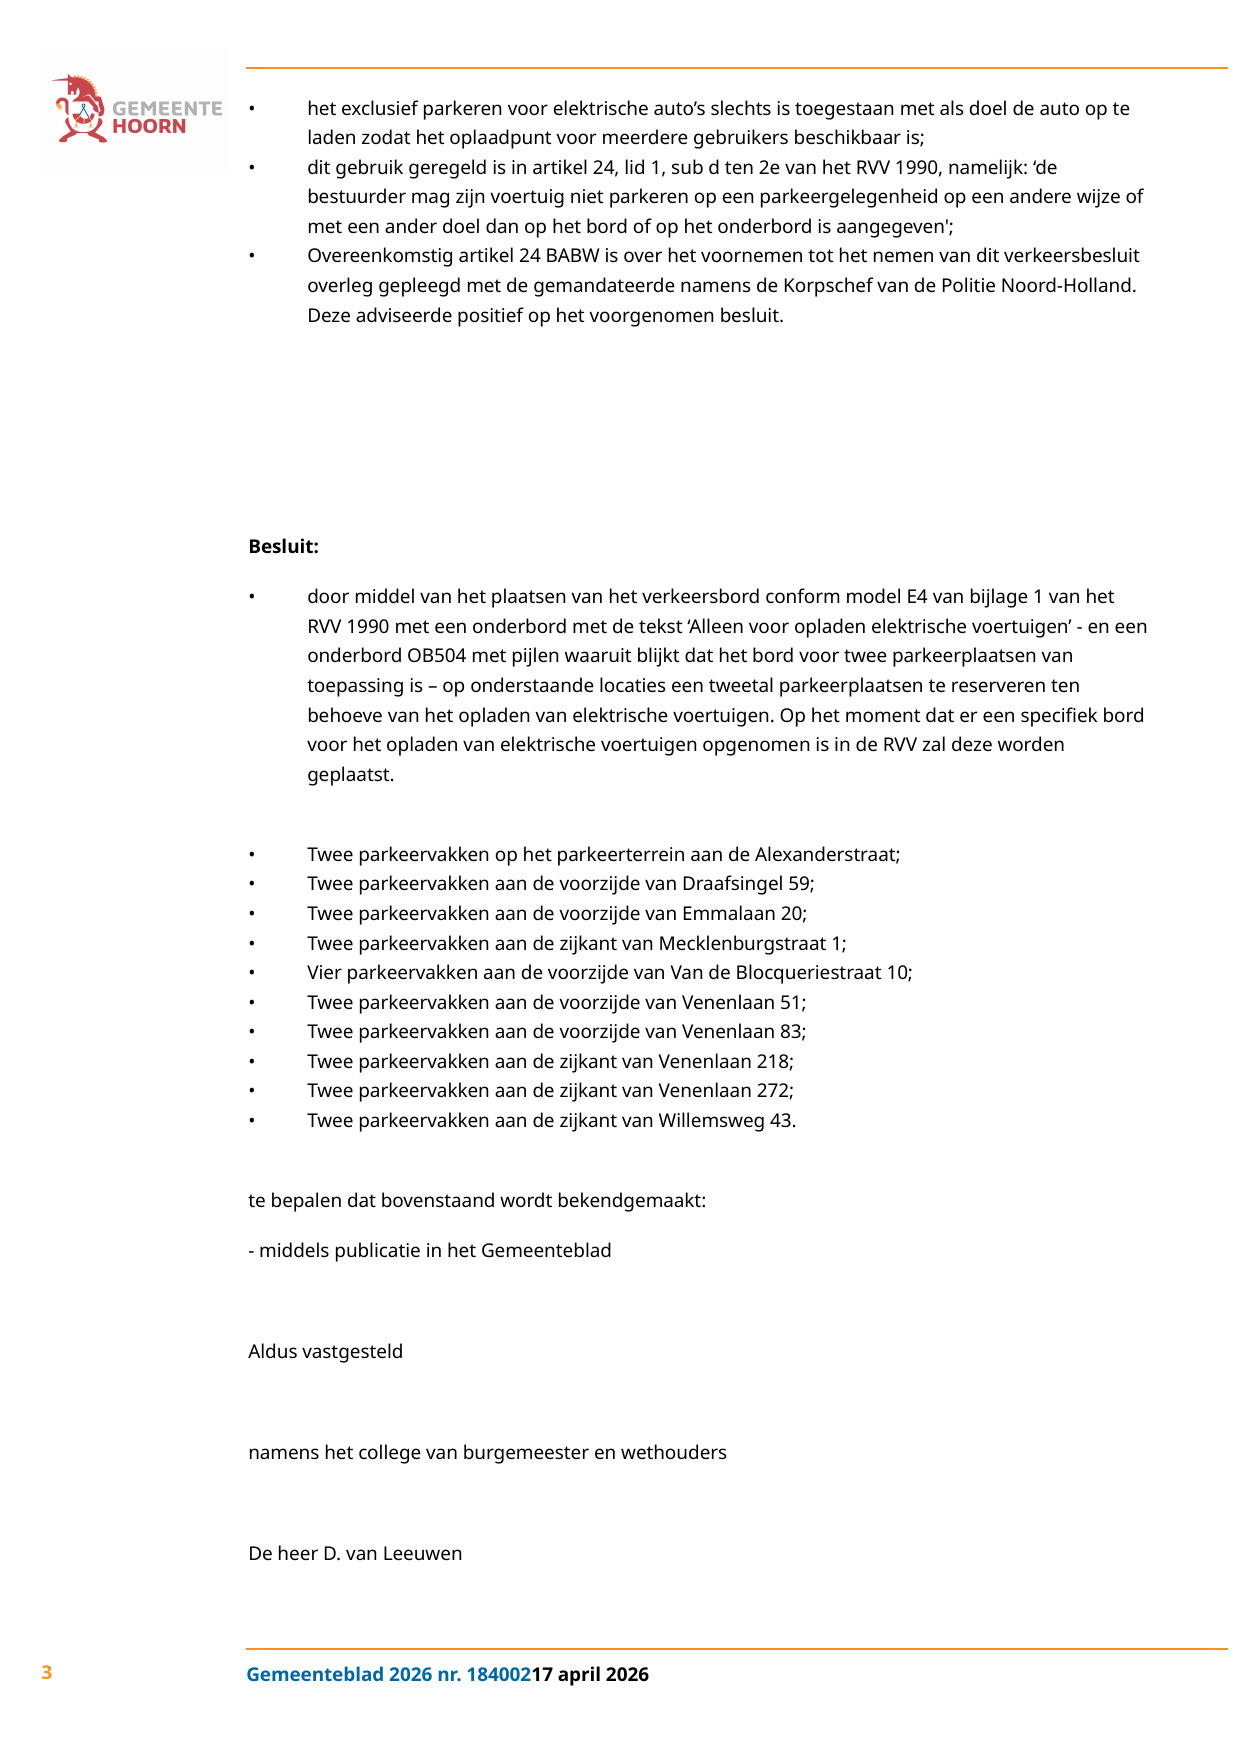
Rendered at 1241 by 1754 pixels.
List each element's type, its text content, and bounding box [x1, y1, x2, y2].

list Overeenkomstig artikel 24 BABW is over het voornemen tot het nemen van dit verkeersbesluit overleg gepleegd met de gemandateerde namens de Korpschef van de Politie Noord-Holland. Deze adviseerde positief op het voorgenomen besluit. [248, 243, 1152, 328]
list Twee parkeervakken aan de voorzijde van Emmalaan 20; [248, 900, 1152, 926]
list Twee parkeervakken aan de zijkant van Venenlaan 272; [248, 1078, 1152, 1103]
list Vier parkeervakken aan de voorzijde van Van de Blocqueriestraat 10; [248, 959, 1152, 985]
list Twee parkeervakken op het parkeerterrein aan de Alexanderstraat; [248, 841, 1152, 867]
text namens het college van burgemeester en wethouders [248, 1439, 1152, 1465]
list het exclusief parkeren voor elektrische auto’s slechts is toegestaan met als doel de auto op te laden zodat het oplaadpunt voor meerdere gebruikers beschikbaar is; [248, 95, 1152, 150]
list dit gebruik geregeld is in artikel 24, lid 1, sub d ten 2e van het RVV 1990, namelijk: ‘de bestuurder mag zijn voertuig niet parkeren op een parkeergelegenheid op een andere wijze of met een ander doel dan op het bord of op het onderbord is aangegeven'; [248, 154, 1152, 239]
list Twee parkeervakken aan de voorzijde van Venenlaan 83; [248, 1018, 1152, 1044]
picture [41, 47, 231, 172]
text Besluit: [248, 533, 1152, 559]
list Twee parkeervakken aan de voorzijde van Draafsingel 59; [248, 871, 1152, 896]
text te bepalen dat bovenstaand wordt bekendgemaakt: [248, 1187, 1152, 1213]
list Twee parkeervakken aan de zijkant van Mecklenburgstraat 1; [248, 930, 1152, 956]
list Twee parkeervakken aan de voorzijde van Venenlaan 51; [248, 989, 1152, 1015]
list door middel van het plaatsen van het verkeersbord conform model E4 van bijlage 1 van het RVV 1990 met een onderbord met de tekst ‘Alleen voor opladen elektrische voertuigen’ - en een onderbord OB504 met pijlen waaruit blijkt dat het bord voor twee parkeerplaatsen van toepassing is – op onderstaande locaties een tweetal parkeerplaatsen te reserveren ten behoeve van het opladen van elektrische voertuigen. Op het moment dat er een specifiek bord voor het opladen van elektrische voertuigen opgenomen is in de RVV zal deze worden geplaatst. [248, 583, 1152, 787]
text - middels publicatie in het Gemeenteblad [248, 1238, 1152, 1263]
text De heer D. van Leeuwen [248, 1540, 1152, 1566]
list Twee parkeervakken aan de zijkant van Venenlaan 218; [248, 1048, 1152, 1074]
text Aldus vastgesteld [248, 1338, 1152, 1364]
list Twee parkeervakken aan de zijkant van Willemsweg 43. [248, 1107, 1152, 1133]
